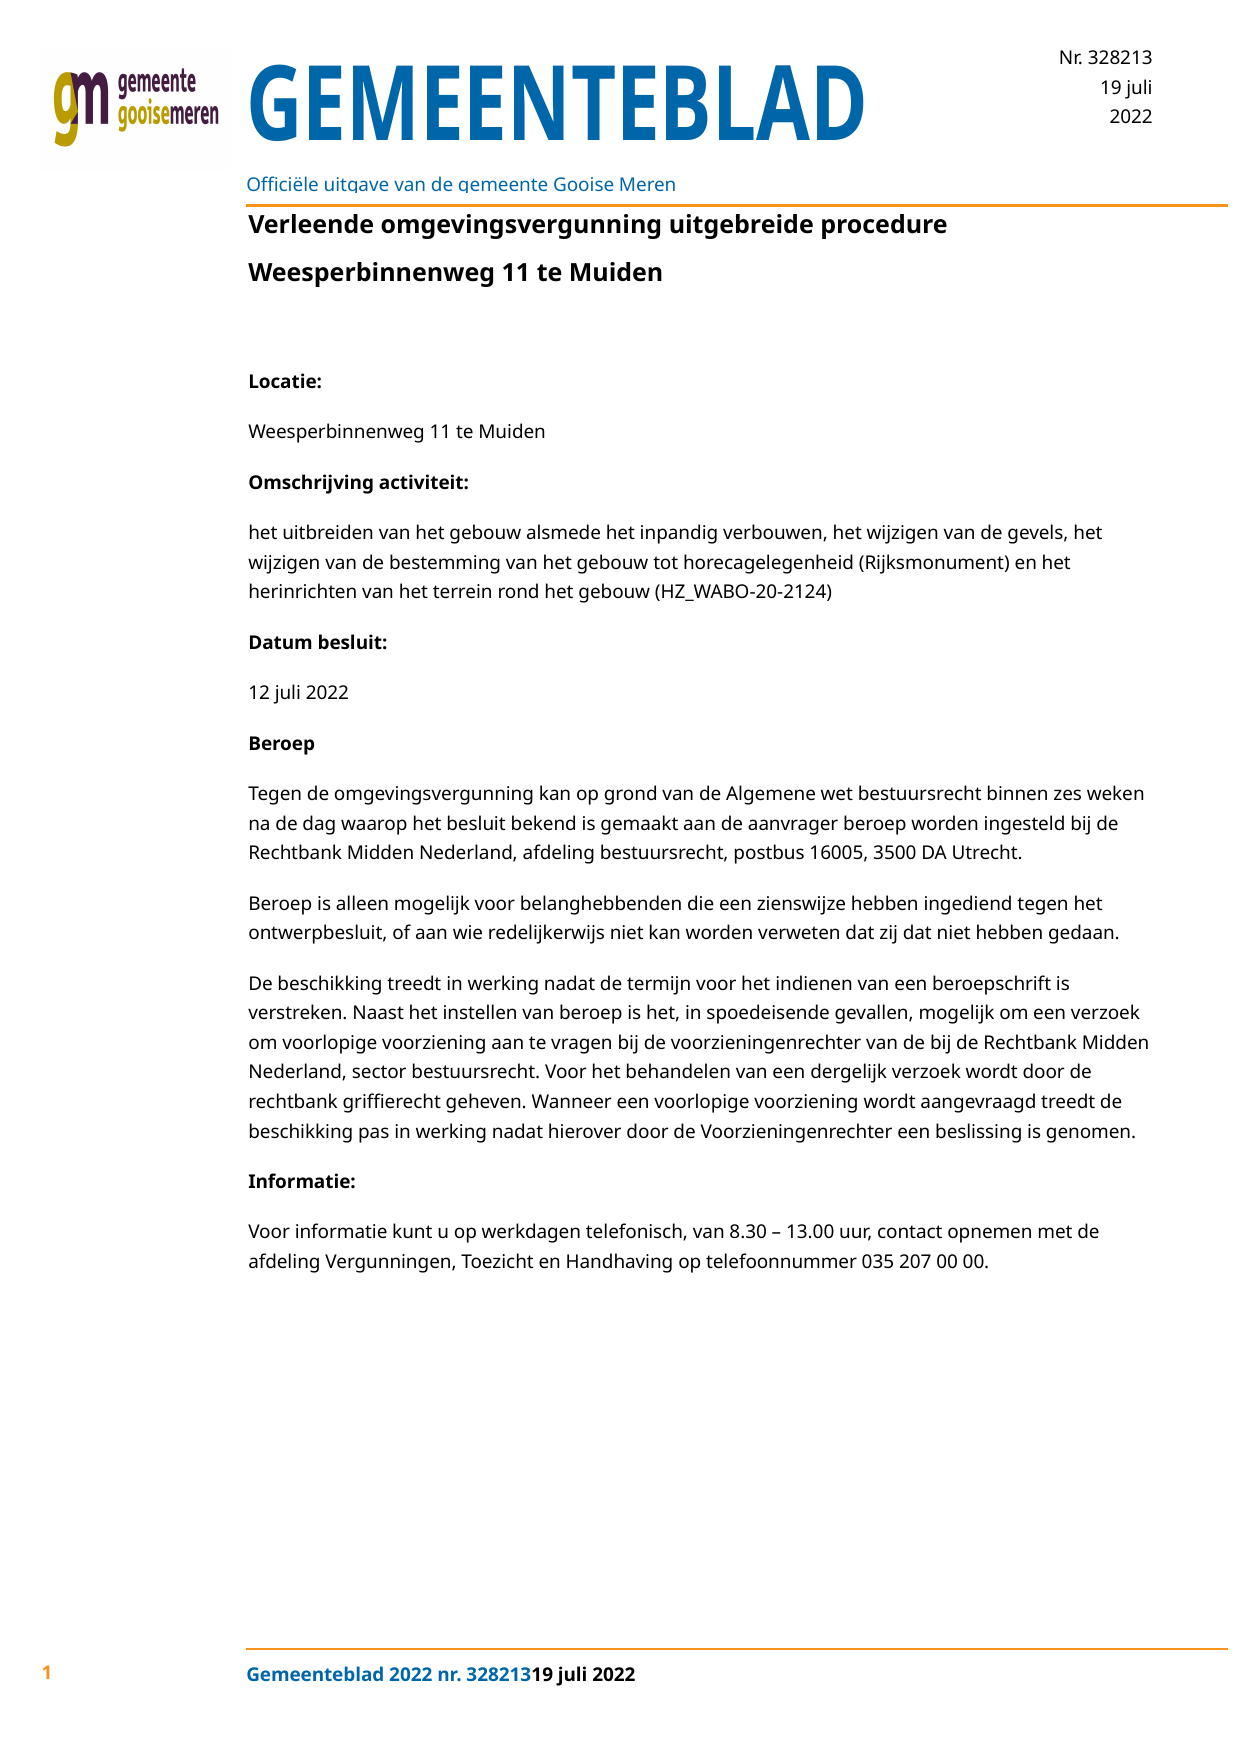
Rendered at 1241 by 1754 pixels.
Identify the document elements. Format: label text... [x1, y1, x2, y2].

text het uitbreiden van het gebouw alsmede het inpandig verbouwen, het wijzigen van de gevels, het wijzigen van de bestemming van het gebouw tot horecagelegenheid (Rijksmonument) en het herinrichten van het terrein rond het gebouw (HZ_WABO-20-2124) [248, 519, 1152, 604]
text Weesperbinnenweg 11 te Muiden [248, 419, 1152, 444]
text Tegen de omgevingsvergunning kan op grond van de Algemene wet bestuursrecht binnen zes weken na de dag waarop het besluit bekend is gemaakt aan de aanvrager beroep worden ingesteld bij de Rechtbank Midden Nederland, afdeling bestuursrecht, postbus 16005, 3500 DA Utrecht. [248, 780, 1152, 865]
text Verleende omgevingsvergunning uitgebreide procedure Weesperbinnenweg 11 te Muiden [248, 207, 1152, 288]
text Omschrijving activiteit: [248, 469, 1152, 495]
text Locatie: [248, 368, 1152, 394]
text Voor informatie kunt u op werkdagen telefonisch, van 8.30 – 13.00 uur, contact opnemen met de afdeling Vergunningen, Toezicht en Handhaving op telefoonnummer 035 207 00 00. [248, 1219, 1152, 1274]
text Beroep is alleen mogelijk voor belanghebbenden die een zienswijze hebben ingediend tegen het ontwerpbesluit, of aan wie redelijkerwijs niet kan worden verweten dat zij dat niet hebben gedaan. [248, 890, 1152, 945]
text Datum besluit: [248, 629, 1152, 655]
picture [41, 47, 231, 172]
text Beroep [248, 730, 1152, 756]
text Informatie: [248, 1168, 1152, 1194]
text De beschikking treedt in werking nadat de termijn voor het indienen van een beroepschrift is verstreken. Naast het instellen van beroep is het, in spoedeisende gevallen, mogelijk om een verzoek om voorlopige voorziening aan te vragen bij de voorzieningenrechter van de bij de Rechtbank Midden Nederland, sector bestuursrecht. Voor het behandelen van een dergelijk verzoek wordt door de rechtbank griffierecht geheven. Wanneer een voorlopige voorziening wordt aangevraagd treedt de beschikking pas in werking nadat hierover door de Voorzieningenrechter een beslissing is genomen. [248, 970, 1152, 1144]
text 12 juli 2022 [248, 679, 1152, 705]
